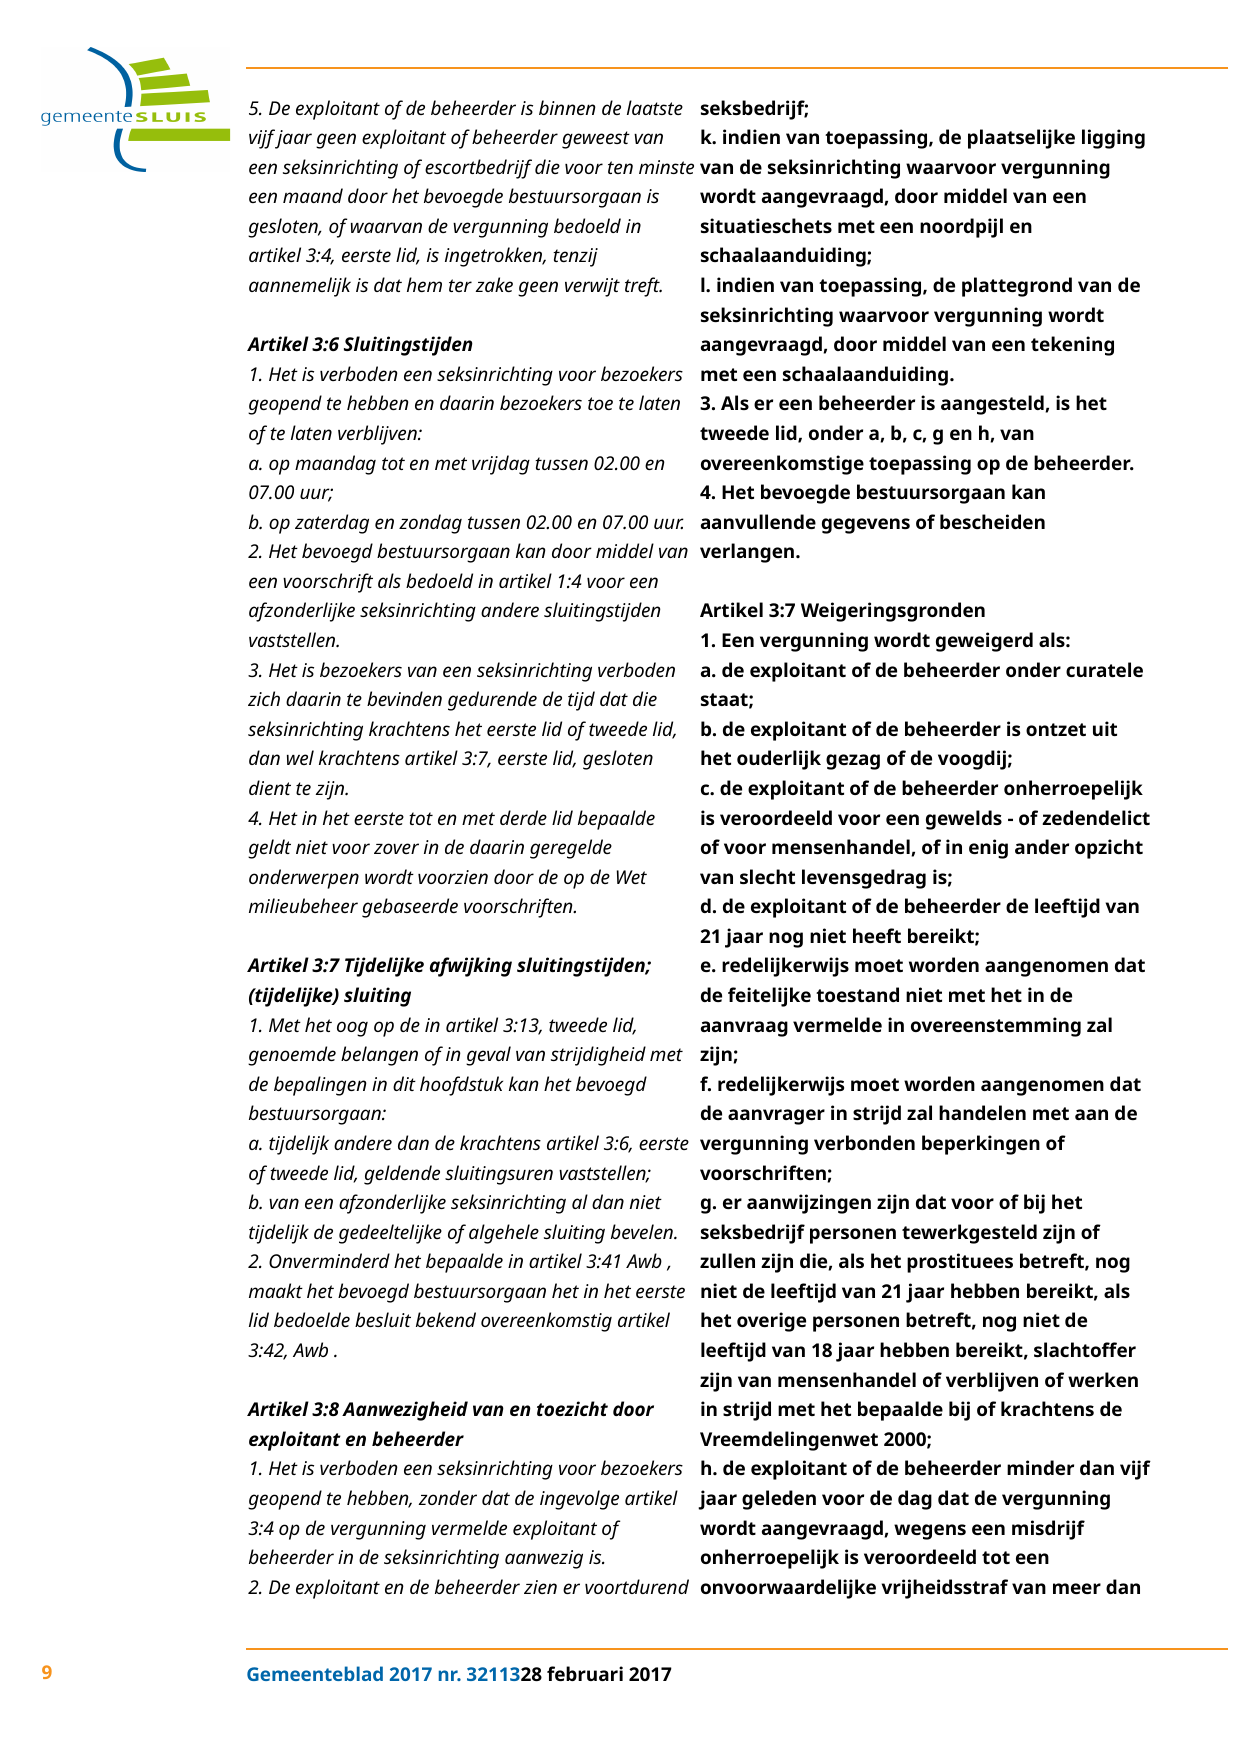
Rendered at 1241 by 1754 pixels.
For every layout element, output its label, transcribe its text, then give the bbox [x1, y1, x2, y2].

table_cell 5. De exploitant of de beheerder is binnen de laatste vijf jaar geen exploitant of beheerder geweest van een seksinrichting of escortbedrijf die voor ten minste een maand door het bevoegde bestuursorgaan is gesloten, of waarvan de vergunning bedoeld in artikel 3:4, eerste lid, is ingetrokken, tenzij aannemelijk is dat hem ter zake geen verwijt treft. Artikel 3:6 Sluitingstijden 1. Het is verboden een seksinrichting voor bezoekers geopend te hebben en daarin bezoekers toe te laten of te laten verblijven: a. op maandag tot en met vrijdag tussen 02.00 en 07.00 uur; b. op zaterdag en zondag tussen 02.00 en 07.00 uur. 2. Het bevoegd bestuursorgaan kan door middel van een voorschrift als bedoeld in artikel 1:4 voor een afzonderlijke seksinrichting andere sluitingstijden vaststellen. 3. Het is bezoekers van een seksinrichting verboden zich daarin te bevinden gedurende de tijd dat die seksinrichting krachtens het eerste lid of tweede lid, dan wel krachtens artikel 3:7, eerste lid, gesloten dient te zijn. 4. Het in het eerste tot en met derde lid bepaalde geldt niet voor zover in de daarin geregelde onderwerpen wordt voorzien door de op de Wet milieubeheer gebaseerde voorschriften. Artikel 3:7 Tijdelijke afwijking sluitingstijden; (tijdelijke) sluiting 1. Met het oog op de in artikel 3:13, tweede lid, genoemde belangen of in geval van strijdigheid met de bepalingen in dit hoofdstuk kan het bevoegd bestuursorgaan: a. tijdelijk andere dan de krachtens artikel 3:6, eerste of tweede lid, geldende sluitingsuren vaststellen; b. van een afzonderlijke seksinrichting al dan niet tijdelijk de gedeeltelijke of algehele sluiting bevelen. 2. Onverminderd het bepaalde in artikel 3:41 Awb , maakt het bevoegd bestuursorgaan het in het eerste lid bedoelde besluit bekend overeenkomstig artikel 3:42, Awb . Artikel 3:8 Aanwezigheid van en toezicht door exploitant en beheerder 1. Het is verboden een seksinrichting voor bezoekers geopend te hebben, zonder dat de ingevolge artikel 3:4 op de vergunning vermelde exploitant of beheerder in de seksinrichting aanwezig is. 2. De exploitant en de beheerder zien er voortdurend [248, 95, 700, 1600]
picture [41, 47, 231, 172]
table_cell seksbedrijf; k. indien van toepassing, de plaatselijke ligging van de seksinrichting waarvoor vergunning wordt aangevraagd, door middel van een situatieschets met een noordpijl en schaalaanduiding; l. indien van toepassing, de plattegrond van de seksinrichting waarvoor vergunning wordt aangevraagd, door middel van een tekening met een schaalaanduiding. 3. Als er een beheerder is aangesteld, is het tweede lid, onder a, b, c, g en h, van overeenkomstige toepassing op de beheerder. 4. Het bevoegde bestuursorgaan kan aanvullende gegevens of bescheiden verlangen. Artikel 3:7 Weigeringsgronden 1. Een vergunning wordt geweigerd als: a. de exploitant of de beheerder onder curatele staat; b. de exploitant of de beheerder is ontzet uit het ouderlijk gezag of de voogdij; c. de exploitant of de beheerder onherroepelijk is veroordeeld voor een gewelds - of zedendelict of voor mensenhandel, of in enig ander opzicht van slecht levensgedrag is; d. de exploitant of de beheerder de leeftijd van 21 jaar nog niet heeft bereikt; e. redelijkerwijs moet worden aangenomen dat de feitelijke toestand niet met het in de aanvraag vermelde in overeenstemming zal zijn; f. redelijkerwijs moet worden aangenomen dat de aanvrager in strijd zal handelen met aan de vergunning verbonden beperkingen of voorschriften; g. er aanwijzingen zijn dat voor of bij het seksbedrijf personen tewerkgesteld zijn of zullen zijn die, als het prostituees betreft, nog niet de leeftijd van 21 jaar hebben bereikt, als het overige personen betreft, nog niet de leeftijd van 18 jaar hebben bereikt, slachtoffer zijn van mensenhandel of verblijven of werken in strijd met het bepaalde bij of krachtens de Vreemdelingenwet 2000; h. de exploitant of de beheerder minder dan vijf jaar geleden voor de dag dat de vergunning wordt aangevraagd, wegens een misdrijf onherroepelijk is veroordeeld tot een onvoorwaardelijke vrijheidsstraf van meer dan [700, 95, 1152, 1600]
